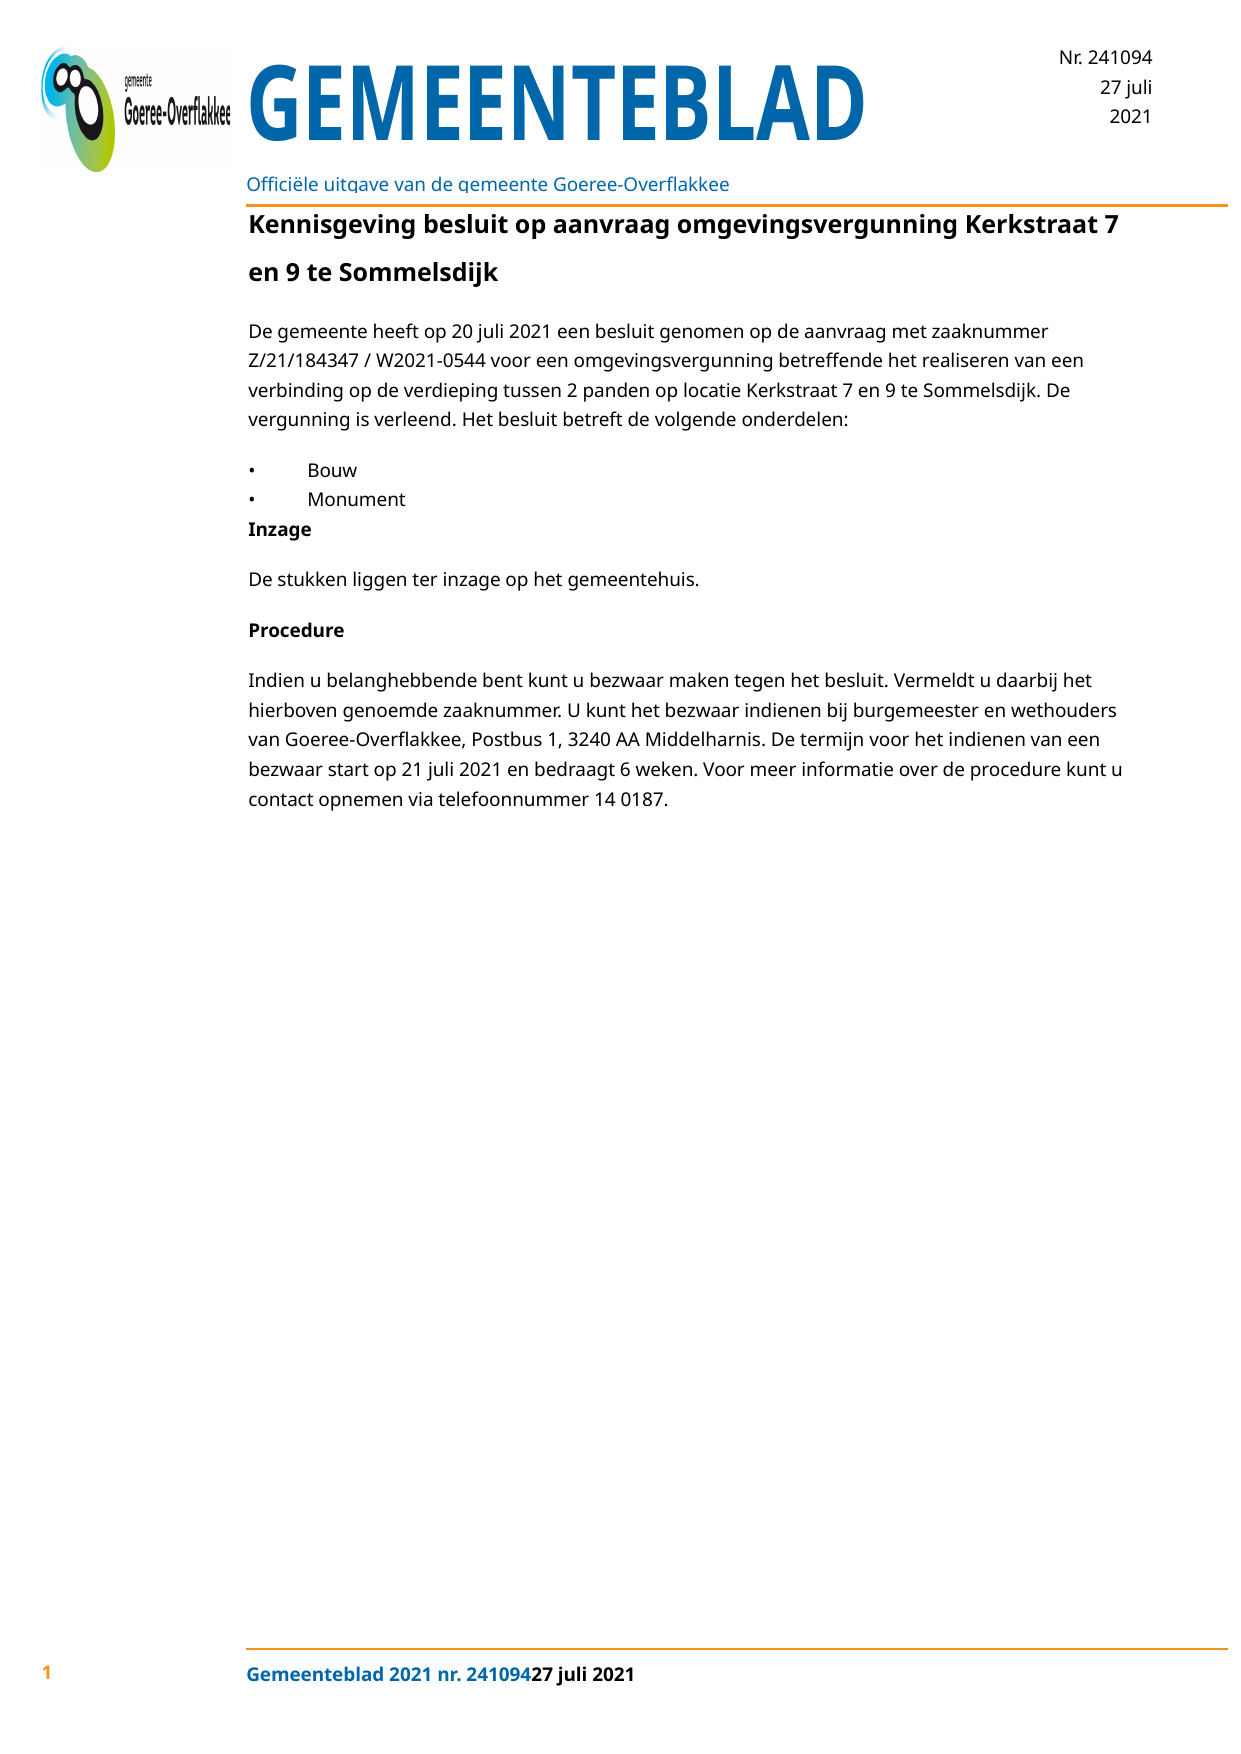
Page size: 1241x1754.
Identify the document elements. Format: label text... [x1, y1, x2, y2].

text Indien u belanghebbende bent kunt u bezwaar maken tegen het besluit. Vermeldt u daarbij het hierboven genoemde zaaknummer. U kunt het bezwaar indienen bij burgemeester en wethouders van Goeree-Overflakkee, Postbus 1, 3240 AA Middelharnis. De termijn voor het indienen van een bezwaar start op 21 juli 2021 en bedraagt 6 weken. Voor meer informatie over de procedure kunt u contact opnemen via telefoonnummer 14 0187. [248, 667, 1152, 812]
text De gemeente heeft op 20 juli 2021 een besluit genomen op de aanvraag met zaaknummer Z/21/184347 / W2021-0544 voor een omgevingsvergunning betreffende het realiseren van een verbinding op de verdieping tussen 2 panden op locatie Kerkstraat 7 en 9 te Sommelsdijk. De vergunning is verleend. Het besluit betreft de volgende onderdelen: [248, 318, 1152, 432]
list Bouw [248, 457, 1152, 483]
picture [41, 47, 231, 172]
text Procedure [248, 617, 1152, 643]
text Inzage [248, 516, 1152, 542]
text Kennisgeving besluit op aanvraag omgevingsvergunning Kerkstraat 7 en 9 te Sommelsdijk [248, 207, 1152, 288]
list Monument [248, 487, 1152, 512]
text De stukken liggen ter inzage op het gemeentehuis. [248, 567, 1152, 592]
